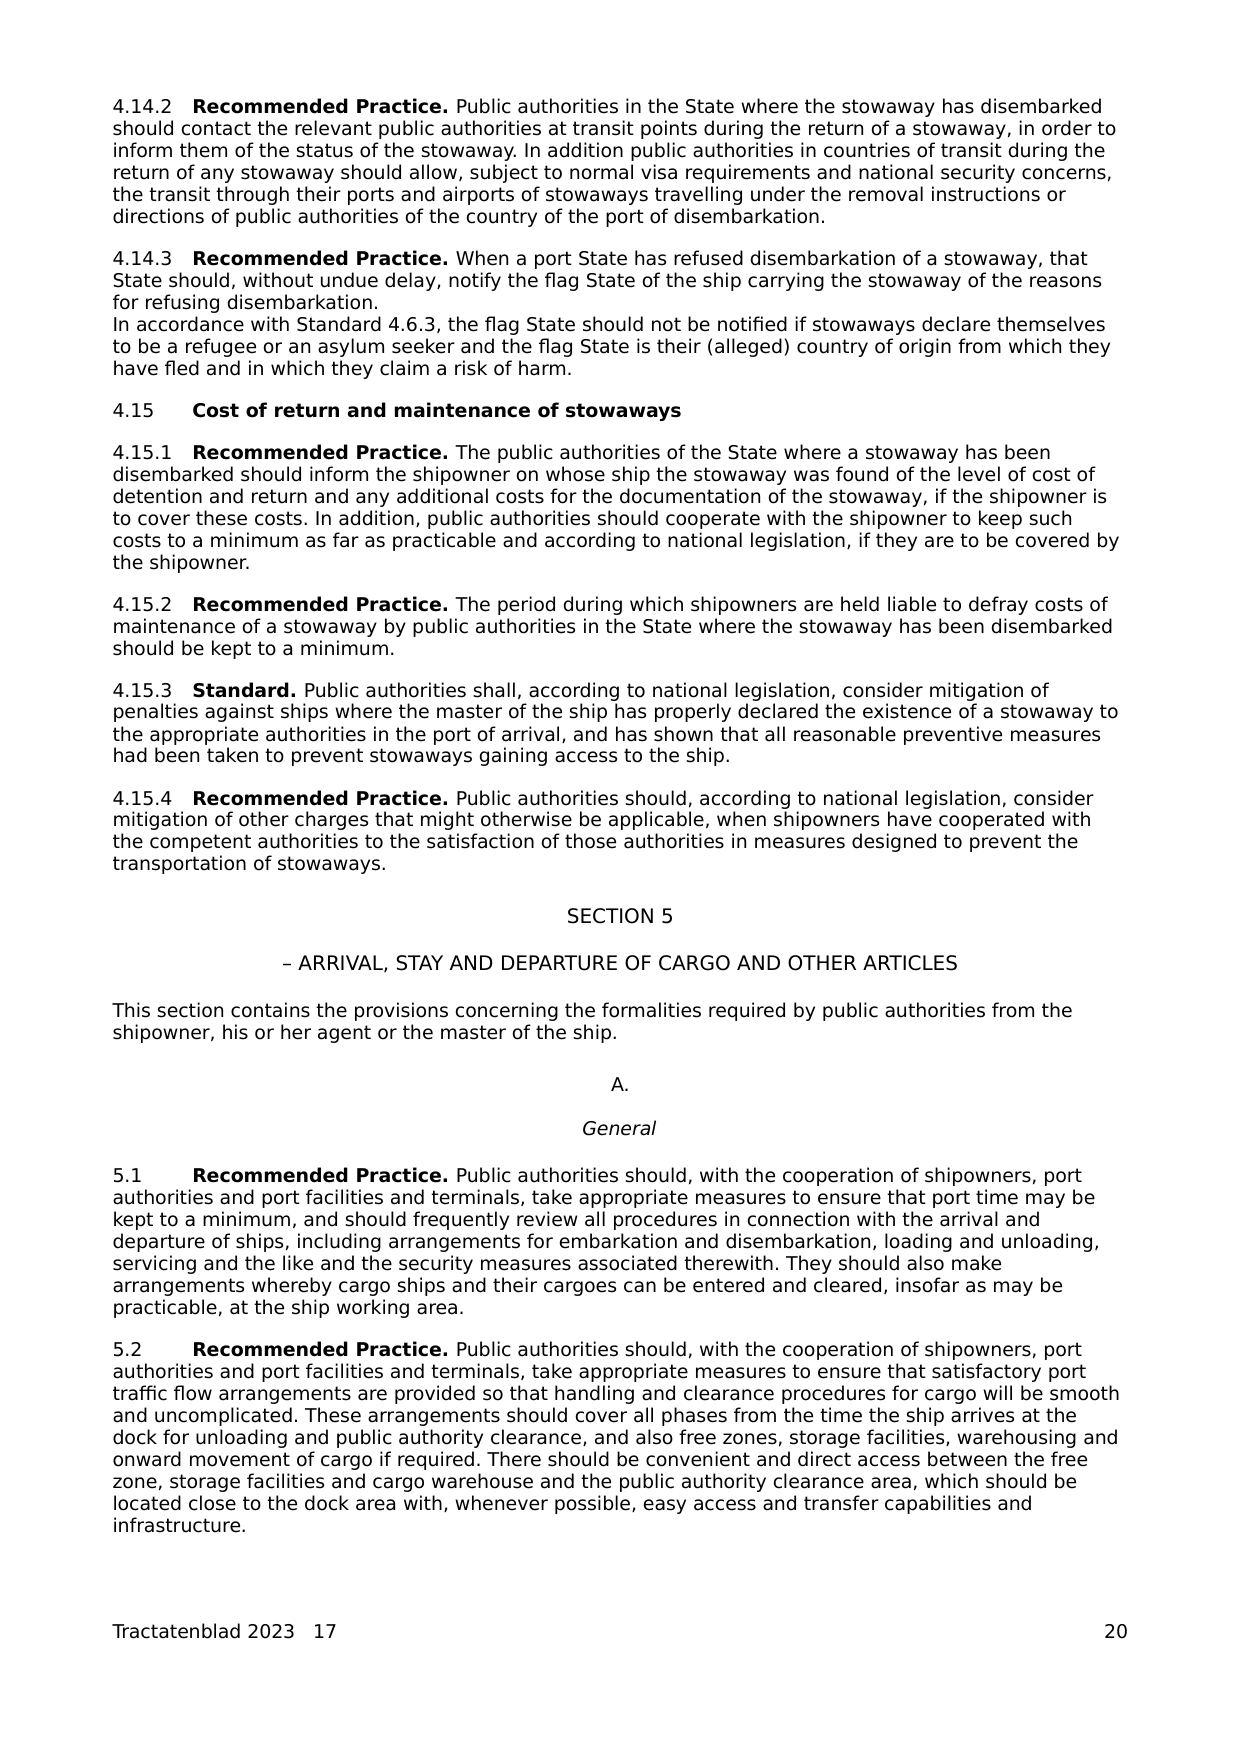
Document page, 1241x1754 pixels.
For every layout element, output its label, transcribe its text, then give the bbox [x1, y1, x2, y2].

text 5.1 Recommended Practice. Public authorities should, with the cooperation of shipowners, port authorities and port facilities and terminals, take appropriate measures to ensure that port time may be kept to a minimum, and should frequently review all procedures in connection with the arrival and departure of ships, including arrangements for embarkation and disembarkation, loading and unloading, servicing and the like and the security measures associated therewith. They should also make arrangements whereby cargo ships and their cargoes can be entered and cleared, insofar as may be practicable, at the ship working area. [112, 1165, 1128, 1319]
text 4.15.2 Recommended Practice. The period during which shipowners are held liable to defray costs of maintenance of a stowaway by public authorities in the State where the stowaway has been disembarked should be kept to a minimum. [112, 593, 1128, 659]
subtitle SECTION 5 – ARRIVAL, STAY AND DEPARTURE OF CARGO AND OTHER ARTICLES [112, 905, 1128, 975]
text In accordance with Standard 4.6.3, the flag State should not be notified if stowaways declare themselves to be a refugee or an asylum seeker and the flag State is their (alleged) country of origin from which they have fled and in which they claim a risk of harm. [112, 314, 1128, 380]
text 4.15.1 Recommended Practice. The public authorities of the State where a stowaway has been disembarked should inform the shipowner on whose ship the stowaway was found of the level of cost of detention and return and any additional costs for the documentation of the stowaway, if the shipowner is to cover these costs. In addition, public authorities should cooperate with the shipowner to keep such costs to a minimum as far as practicable and according to national legislation, if they are to be covered by the shipowner. [112, 442, 1128, 573]
text 4.15.3 Standard. Public authorities shall, according to national legislation, consider mitigation of penalties against ships where the master of the ship has properly declared the existence of a stowaway to the appropriate authorities in the port of arrival, and has shown that all reasonable preventive measures had been taken to prevent stowaways gaining access to the ship. [112, 679, 1128, 767]
text 4.15 Cost of return and maintenance of stowaways [112, 400, 1128, 422]
text 5.2 Recommended Practice. Public authorities should, with the cooperation of shipowners, port authorities and port facilities and terminals, take appropriate measures to ensure that satisfactory port traffic flow arrangements are provided so that handling and clearance procedures for cargo will be smooth and uncomplicated. These arrangements should cover all phases from the time the ship arrives at the dock for unloading and public authority clearance, and also free zones, storage facilities, warehousing and onward movement of cargo if required. There should be convenient and direct access between the free zone, storage facilities and cargo warehouse and the public authority clearance area, which should be located close to the dock area with, whenever possible, easy access and transfer capabilities and infrastructure. [112, 1339, 1128, 1537]
text 4.14.3 Recommended Practice. When a port State has refused disembarkation of a stowaway, that State should, without undue delay, notify the flag State of the ship carrying the stowaway of the reasons for refusing disembarkation. [112, 248, 1128, 314]
text This section contains the provisions concerning the formalities required by public authorities from the shipowner, his or her agent or the master of the ship. [112, 1000, 1128, 1044]
text 4.14.2 Recommended Practice. Public authorities in the State where the stowaway has disembarked should contact the relevant public authorities at transit points during the return of a stowaway, in order to inform them of the status of the stowaway. In addition public authorities in countries of transit during the return of any stowaway should allow, subject to normal visa requirements and national security concerns, the transit through their ports and airports of stowaways travelling under the removal instructions or directions of public authorities of the country of the port of disembarkation. [112, 96, 1128, 228]
text 4.15.4 Recommended Practice. Public authorities should, according to national legislation, consider mitigation of other charges that might otherwise be applicable, when shipowners have cooperated with the competent authorities to the satisfaction of those authorities in measures designed to prevent the transportation of stowaways. [112, 787, 1128, 875]
subtitle A. General [112, 1074, 1128, 1140]
